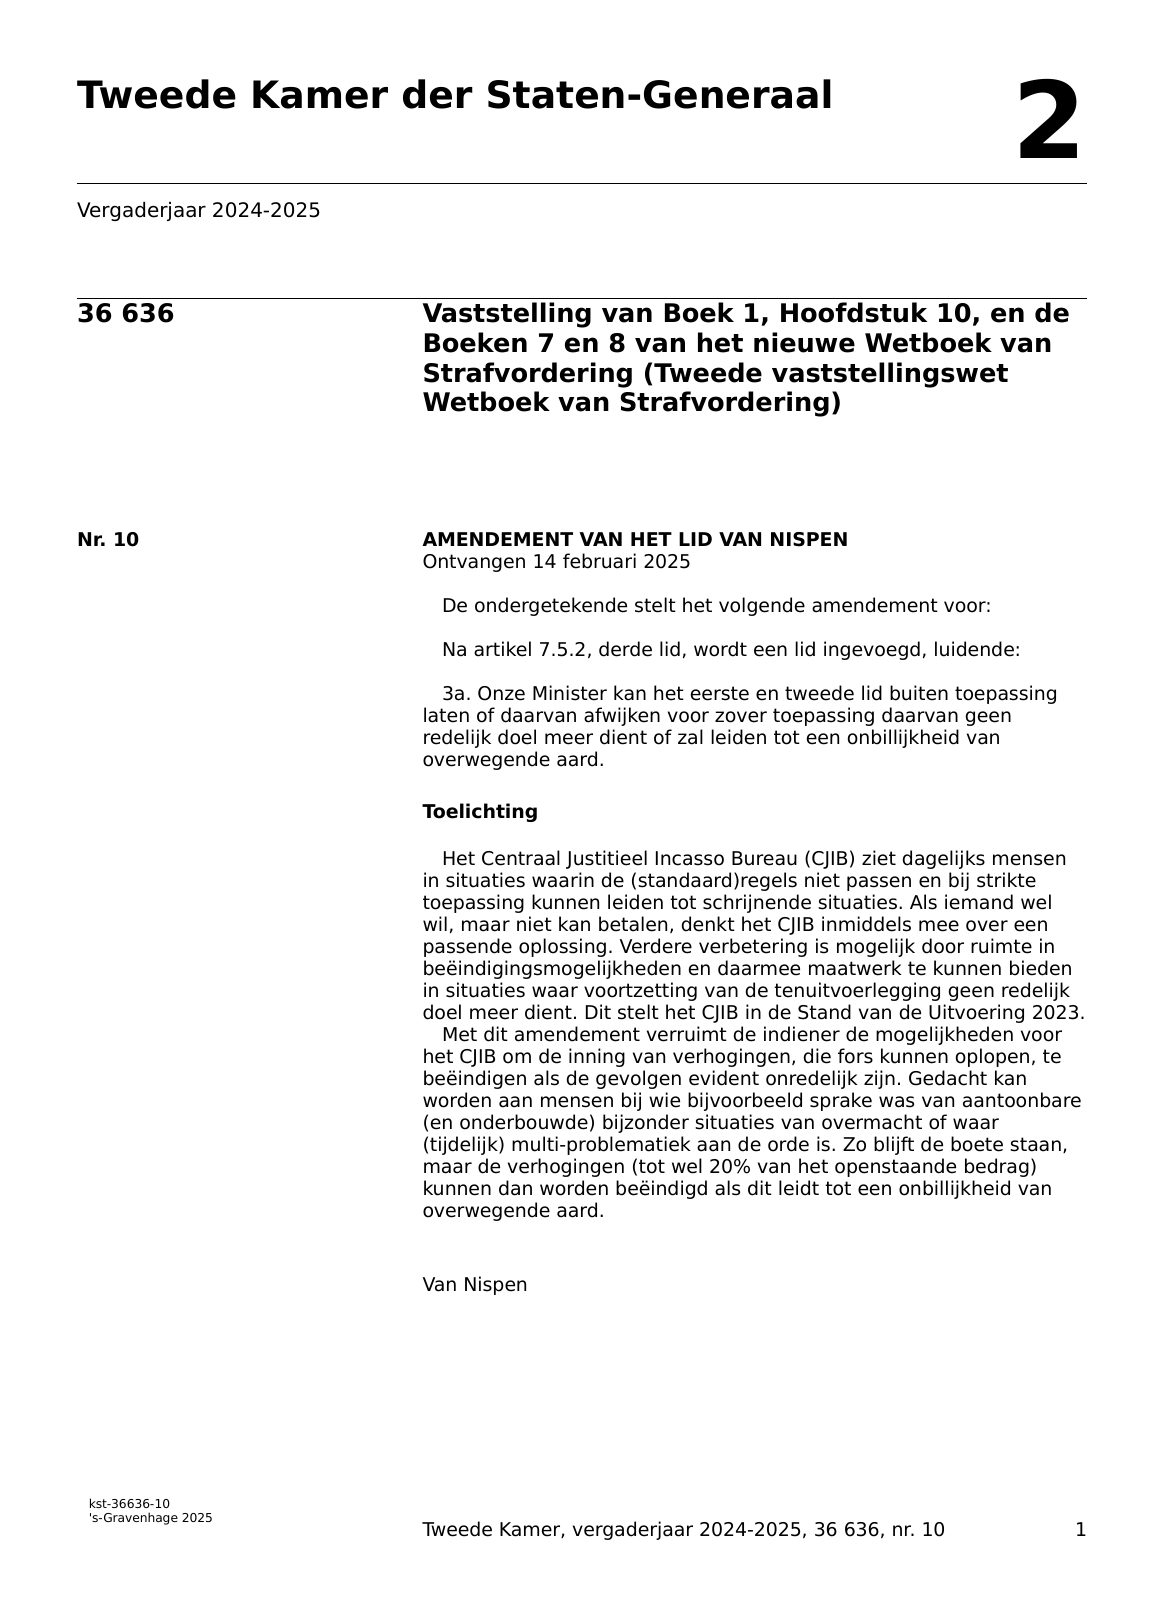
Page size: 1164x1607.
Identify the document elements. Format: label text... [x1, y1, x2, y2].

text Na artikel 7.5.2, derde lid, wordt een lid ingevoegd, luidende: [422, 639, 1087, 661]
subtitle Nr. 10 AMENDEMENT VAN HET LID VAN NISPEN [77, 529, 1087, 551]
text 's-Gravenhage 2025 [88, 1511, 323, 1525]
subtitle Toelichting [422, 801, 1087, 823]
text Ontvangen 14 februari 2025 [422, 551, 1087, 573]
text kst-36636-10 [88, 1497, 323, 1511]
text Het Centraal Justitieel Incasso Bureau (CJIB) ziet dagelijks mensen in situaties waarin de (standaard)regels niet passen en bij strikte toepassing kunnen leiden tot schrijnende situaties. Als iemand wel wil, maar niet kan betalen, denkt het CJIB inmiddels mee over een passende oplossing. Verdere verbetering is mogelijk door ruimte in beëindigingsmogelijkheden en daarmee maatwerk te kunnen bieden in situaties waar voortzetting van de tenuitvoerlegging geen redelijk doel meer dient. Dit stelt het CJIB in de Stand van de Uitvoering 2023. [422, 848, 1087, 1024]
text Van Nispen [422, 1252, 1087, 1296]
text De ondergetekende stelt het volgende amendement voor: [422, 595, 1087, 617]
table_header 2 [886, 59, 1087, 183]
table_cell Vergaderjaar 2024-2025 [77, 184, 1087, 298]
text Met dit amendement verruimt de indiener de mogelijkheden voor het CJIB om de inning van verhogingen, die fors kunnen oplopen, te beëindigen als de gevolgen evident onredelijk zijn. Gedacht kan worden aan mensen bij wie bijvoorbeeld sprake was van aantoonbare (en onderbouwde) bijzonder situaties van overmacht of waar (tijdelijk) multi-problematiek aan de orde is. Zo blijft de boete staan, maar de verhogingen (tot wel 20% van het openstaande bedrag) kunnen dan worden beëindigd als dit leidt tot een onbillijkheid van overwegende aard. [422, 1024, 1087, 1222]
subtitle 36 636 Vaststelling van Boek 1, Hoofdstuk 10, en de Boeken 7 en 8 van het nieuwe Wetboek van Strafvordering (Tweede vaststellingswet Wetboek van Strafvordering) [77, 299, 1087, 418]
text 3a. Onze Minister kan het eerste en tweede lid buiten toepassing laten of daarvan afwijken voor zover toepassing daarvan geen redelijk doel meer dient of zal leiden tot een onbillijkheid van overwegende aard. [422, 683, 1087, 771]
table_header Tweede Kamer der Staten-Generaal [77, 59, 886, 183]
